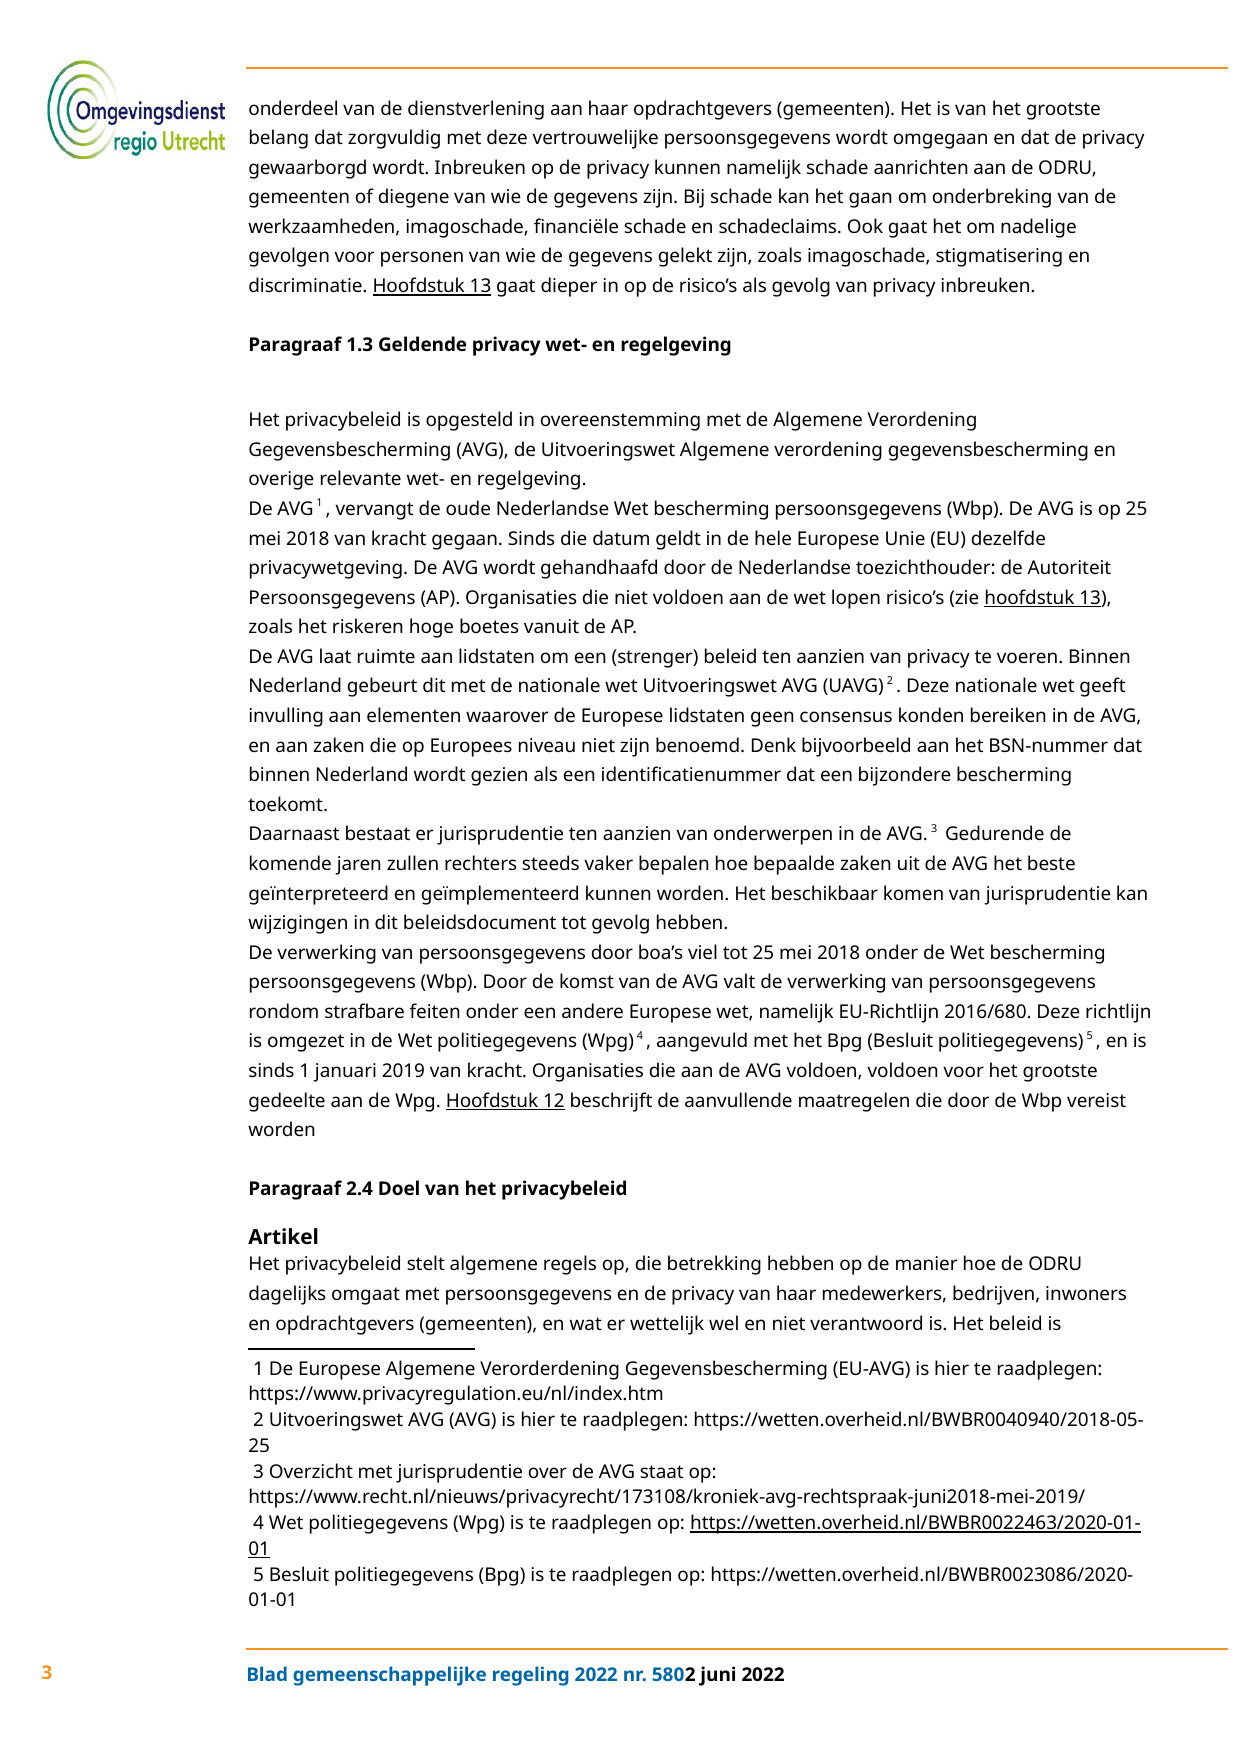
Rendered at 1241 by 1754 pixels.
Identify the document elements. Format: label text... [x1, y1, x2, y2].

text Overzicht met jurisprudentie over de AVG staat op: https://www.recht.nl/nieuws/privacyrecht/173108/kroniek-avg-rechtspraak-juni2018-mei-2019/ [248, 1458, 1152, 1509]
text De Europese Algemene Verorderdening Gegevensbescherming (EU-AVG) is hier te raadplegen: https://www.privacyregulation.eu/nl/index.htm [248, 1355, 1152, 1406]
text Daarnaast bestaat er jurisprudentie ten aanzien van onderwerpen in de AVG. Gedurende de komende jaren zullen rechters steeds vaker bepalen hoe bepaalde zaken uit de AVG het beste geïnterpreteerd en geïmplementeerd kunnen worden. Het beschikbaar komen van jurisprudentie kan wijzigingen in dit beleidsdocument tot gevolg hebben. [248, 821, 1152, 935]
text Besluit politiegegevens (Bpg) is te raadplegen op: https://wetten.overheid.nl/BWBR0023086/2020-01-01 [248, 1561, 1152, 1612]
text Wet politiegegevens (Wpg) is te raadplegen op: https://wetten.overheid.nl/BWBR0022463/2020-01-01 [248, 1509, 1152, 1561]
text Het privacybeleid stelt algemene regels op, die betrekking hebben op de manier hoe de ODRU dagelijks omgaat met persoonsgegevens en de privacy van haar medewerkers, bedrijven, inwoners en opdrachtgevers (gemeenten), en wat er wettelijk wel en niet verantwoord is. Het beleid is [248, 1251, 1152, 1336]
text Paragraaf 2.4 Doel van het privacybeleid [248, 1176, 1152, 1201]
text Artikel [248, 1222, 1152, 1251]
text onderdeel van de dienstverlening aan haar opdrachtgevers (gemeenten). Het is van het grootste belang dat zorgvuldig met deze vertrouwelijke persoonsgegevens wordt omgegaan en dat de privacy gewaarborgd wordt. Inbreuken op de privacy kunnen namelijk schade aanrichten aan de ODRU, gemeenten of diegene van wie de gegevens zijn. Bij schade kan het gaan om onderbreking van de werkzaamheden, imagoschade, financiële schade en schadeclaims. Ook gaat het om nadelige gevolgen voor personen van wie de gegevens gelekt zijn, zoals imagoschade, stigmatisering en discriminatie. Hoofdstuk 13 gaat dieper in op de risico’s als gevolg van privacy inbreuken. [248, 95, 1152, 298]
text De AVG, vervangt de oude Nederlandse Wet bescherming persoonsgegevens (Wbp). De AVG is op 25 mei 2018 van kracht gegaan. Sinds die datum geldt in de hele Europese Unie (EU) dezelfde privacywetgeving. De AVG wordt gehandhaafd door de Nederlandse toezichthouder: de Autoriteit Persoonsgegevens (AP). Organisaties die niet voldoen aan de wet lopen risico’s (zie hoofdstuk 13), zoals het riskeren hoge boetes vanuit de AP. [248, 495, 1152, 639]
text Paragraaf 1.3 Geldende privacy wet- en regelgeving [248, 331, 1152, 357]
text De verwerking van persoonsgegevens door boa’s viel tot 25 mei 2018 onder de Wet bescherming persoonsgegevens (Wbp). Door de komst van de AVG valt de verwerking van persoonsgegevens rondom strafbare feiten onder een andere Europese wet, namelijk EU-Richtlijn 2016/680. Deze richtlijn is omgezet in de Wet politiegegevens (Wpg), aangevuld met het Bpg (Besluit politiegegevens), en is sinds 1 januari 2019 van kracht. Organisaties die aan de AVG voldoen, voldoen voor het grootste gedeelte aan de Wpg. Hoofdstuk 12 beschrijft de aanvullende maatregelen die door de Wbp vereist worden [248, 939, 1152, 1142]
text Het privacybeleid is opgesteld in overeenstemming met de Algemene Verordening Gegevensbescherming (AVG), de Uitvoeringswet Algemene verordening gegevensbescherming en overige relevante wet- en regelgeving. [248, 406, 1152, 491]
text Uitvoeringswet AVG (AVG) is hier te raadplegen: https://wetten.overheid.nl/BWBR0040940/2018-05-25 [248, 1406, 1152, 1458]
picture [41, 47, 231, 172]
text De AVG laat ruimte aan lidstaten om een (strenger) beleid ten aanzien van privacy te voeren. Binnen Nederland gebeurt dit met de nationale wet Uitvoeringswet AVG (UAVG). Deze nationale wet geeft invulling aan elementen waarover de Europese lidstaten geen consensus konden bereiken in de AVG, en aan zaken die op Europees niveau niet zijn benoemd. Denk bijvoorbeeld aan het BSN-nummer dat binnen Nederland wordt gezien als een identificatienummer dat een bijzondere bescherming toekomt. [248, 643, 1152, 817]
